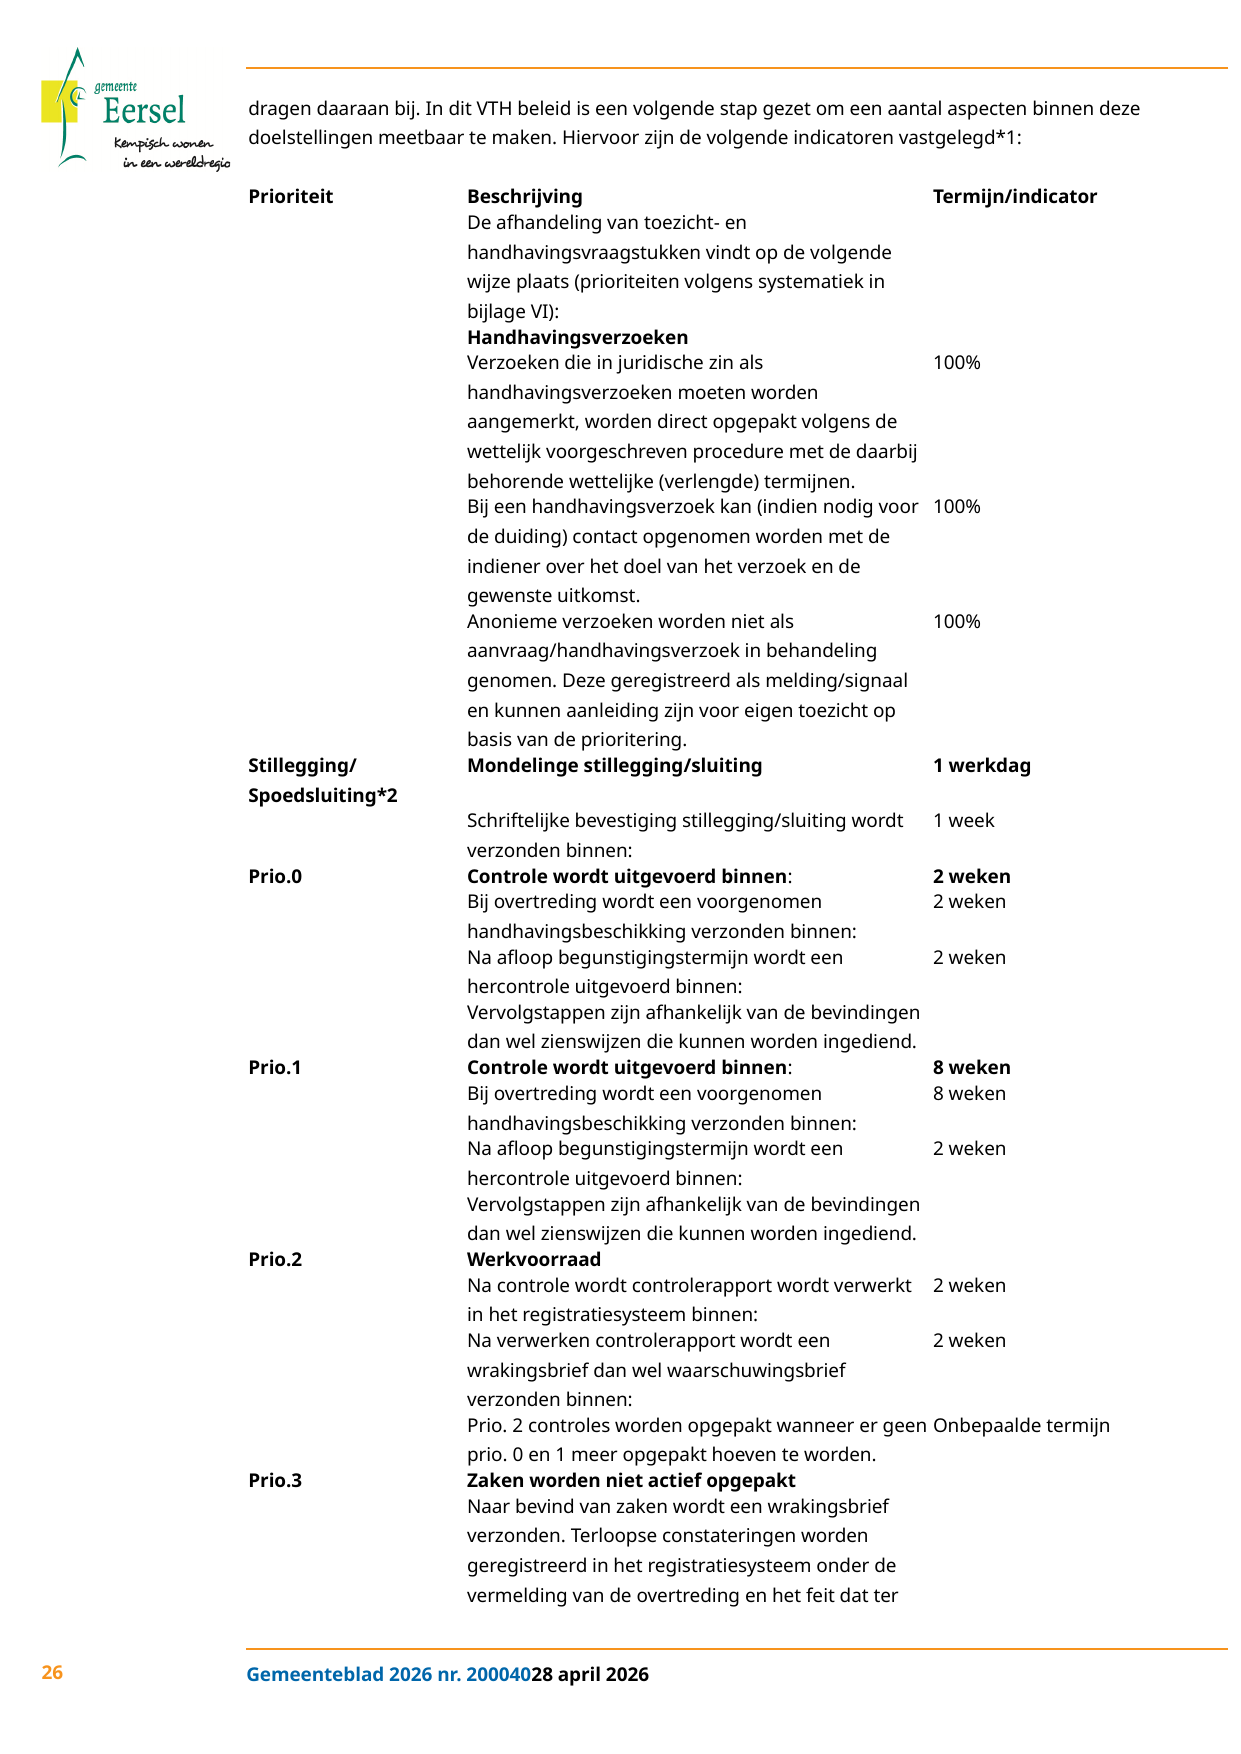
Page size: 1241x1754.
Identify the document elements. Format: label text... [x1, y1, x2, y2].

table_header Prioriteit [248, 184, 467, 209]
table_cell [248, 1412, 467, 1467]
table_cell Na controle wordt controlerapport wordt verwerkt in het registratiesysteem binnen: [467, 1272, 933, 1327]
table_header Beschrijving [467, 184, 933, 209]
table_cell Zaken worden niet actief opgepakt [467, 1468, 933, 1493]
table_cell 8 weken [933, 1055, 1152, 1080]
picture [41, 47, 231, 172]
text dragen daaraan bij. In dit VTH beleid is een volgende stap gezet om een aantal aspecten binnen deze doelstellingen meetbaar te maken. Hiervoor zijn de volgende indicatoren vastgelegd*1: [248, 95, 1152, 150]
table_cell Prio.3 [248, 1468, 467, 1493]
table_cell 2 weken [933, 889, 1152, 944]
table_cell [248, 1136, 467, 1191]
table_cell Onbepaalde termijn [933, 1412, 1152, 1467]
table_cell 2 weken [933, 1136, 1152, 1191]
table_cell [248, 350, 467, 494]
table_cell Prio.1 [248, 1055, 467, 1080]
table_cell 100% [933, 608, 1152, 752]
table_cell Bij overtreding wordt een voorgenomen handhavingsbeschikking verzonden binnen: [467, 1080, 933, 1136]
table_cell 1 werkdag [933, 752, 1152, 807]
table_cell Stillegging/ Spoedsluiting*2 [248, 752, 467, 807]
table_cell 2 weken [933, 1327, 1152, 1412]
table_cell Na afloop begunstigingstermijn wordt een hercontrole uitgevoerd binnen: [467, 1136, 933, 1191]
table_cell 8 weken [933, 1080, 1152, 1136]
table_cell Vervolgstappen zijn afhankelijk van de bevindingen dan wel zienswijzen die kunnen worden ingediend. [467, 1191, 933, 1246]
table_cell [933, 324, 1152, 349]
table_cell [933, 1493, 1152, 1608]
table_cell [933, 1468, 1152, 1493]
table_cell [248, 1493, 467, 1608]
table_cell [248, 808, 467, 863]
table_cell [248, 1327, 467, 1412]
table_cell Naar bevind van zaken wordt een wrakingsbrief verzonden. Terloopse constateringen worden geregistreerd in het registratiesysteem onder de vermelding van de overtreding en het feit dat ter [467, 1493, 933, 1608]
table_cell Verzoeken die in juridische zin als handhavingsverzoeken moeten worden aangemerkt, worden direct opgepakt volgens de wettelijk voorgeschreven procedure met de daarbij behorende wettelijke (verlengde) termijnen. [467, 350, 933, 494]
table_cell [248, 324, 467, 349]
table_cell [248, 209, 467, 324]
table_header Termijn/indicator [933, 184, 1152, 209]
table_cell Na afloop begunstigingstermijn wordt een hercontrole uitgevoerd binnen: [467, 944, 933, 999]
table_cell Vervolgstappen zijn afhankelijk van de bevindingen dan wel zienswijzen die kunnen worden ingediend. [467, 999, 933, 1054]
table_cell 2 weken [933, 1272, 1152, 1327]
table_cell [248, 1191, 467, 1246]
table_cell [248, 944, 467, 999]
table_cell [248, 999, 467, 1054]
table_cell Handhavingsverzoeken [467, 324, 933, 349]
table_cell 100% [933, 350, 1152, 494]
table_cell Anonieme verzoeken worden niet als aanvraag/handhavingsverzoek in behandeling genomen. Deze geregistreerd als melding/signaal en kunnen aanleiding zijn voor eigen toezicht op basis van de prioritering. [467, 608, 933, 752]
table_cell Controle wordt uitgevoerd binnen: [467, 1055, 933, 1080]
table_cell Na verwerken controlerapport wordt een wrakingsbrief dan wel waarschuwingsbrief verzonden binnen: [467, 1327, 933, 1412]
table_cell Controle wordt uitgevoerd binnen: [467, 863, 933, 888]
table_cell Prio.0 [248, 863, 467, 888]
table_cell [933, 999, 1152, 1054]
table_cell [933, 1191, 1152, 1246]
table_cell [248, 608, 467, 752]
table_cell [248, 1272, 467, 1327]
table_cell 1 week [933, 808, 1152, 863]
table_cell Prio. 2 controles worden opgepakt wanneer er geen prio. 0 en 1 meer opgepakt hoeven te worden. [467, 1412, 933, 1467]
table_cell De afhandeling van toezicht- en handhavingsvraagstukken vindt op de volgende wijze plaats (prioriteiten volgens systematiek in bijlage VI): [467, 209, 933, 324]
table_cell 2 weken [933, 863, 1152, 888]
table_cell Schriftelijke bevestiging stillegging/sluiting wordt verzonden binnen: [467, 808, 933, 863]
table_cell Prio.2 [248, 1246, 467, 1272]
table_cell [933, 1246, 1152, 1272]
table_cell [248, 889, 467, 944]
table_cell 2 weken [933, 944, 1152, 999]
table_cell [933, 209, 1152, 324]
table_cell [248, 494, 467, 608]
table_cell Bij een handhavingsverzoek kan (indien nodig voor de duiding) contact opgenomen worden met de indiener over het doel van het verzoek en de gewenste uitkomst. [467, 494, 933, 608]
table_cell Bij overtreding wordt een voorgenomen handhavingsbeschikking verzonden binnen: [467, 889, 933, 944]
table_cell [248, 1080, 467, 1136]
table_cell Werkvoorraad [467, 1246, 933, 1272]
table_cell Mondelinge stillegging/sluiting [467, 752, 933, 807]
table_cell 100% [933, 494, 1152, 608]
